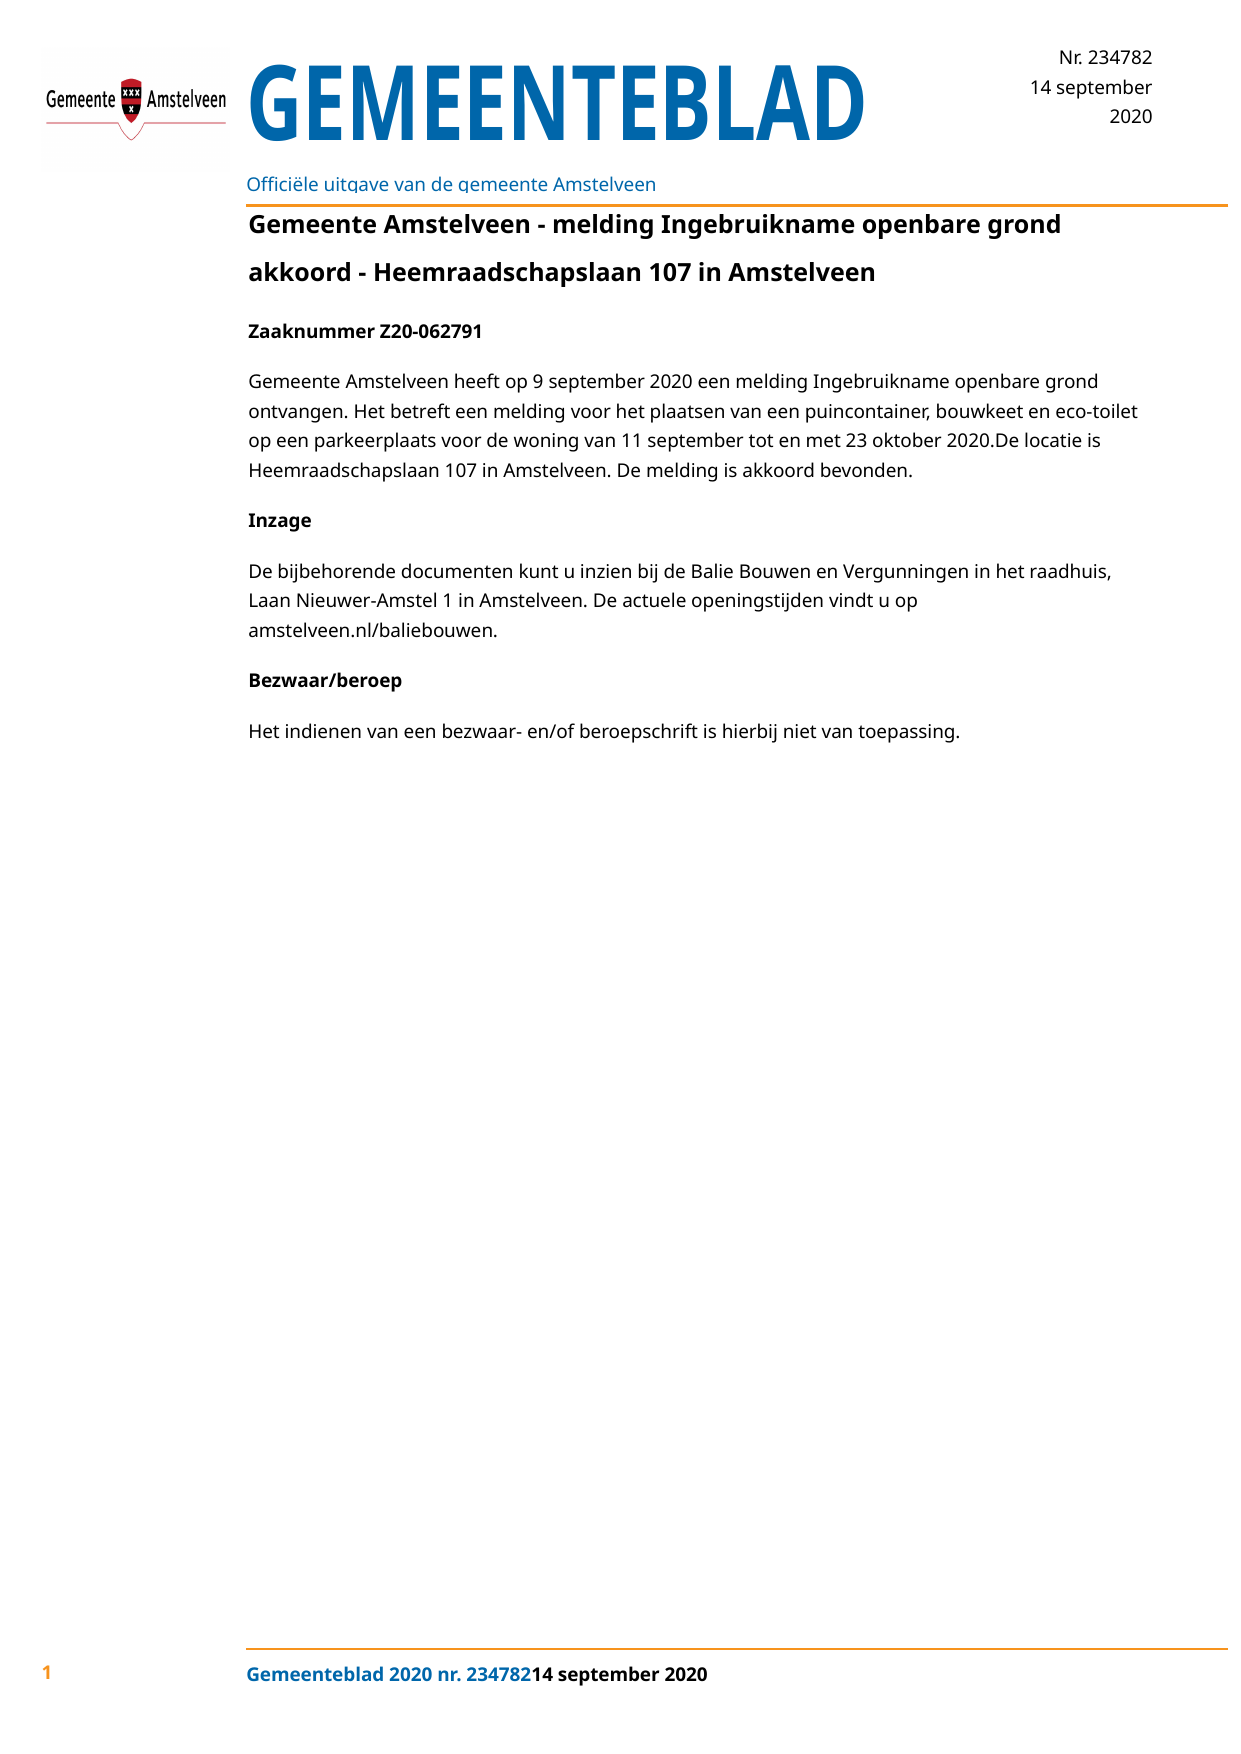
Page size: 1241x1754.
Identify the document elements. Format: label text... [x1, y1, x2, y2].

text Gemeente Amstelveen heeft op 9 september 2020 een melding Ingebruikname openbare grond ontvangen. Het betreft een melding voor het plaatsen van een puincontainer, bouwkeet en eco-toilet op een parkeerplaats voor de woning van 11 september tot en met 23 oktober 2020.De locatie is Heemraadschapslaan 107 in Amstelveen. De melding is akkoord bevonden. [248, 368, 1152, 483]
text Zaaknummer Z20-062791 [248, 318, 1152, 344]
text Bezwaar/beroep [248, 667, 1152, 693]
text Het indienen van een bezwaar- en/of beroepschrift is hierbij niet van toepassing. [248, 718, 1152, 744]
text Gemeente Amstelveen - melding Ingebruikname openbare grond akkoord - Heemraadschapslaan 107 in Amstelveen [248, 207, 1152, 288]
text De bijbehorende documenten kunt u inzien bij de Balie Bouwen en Vergunningen in het raadhuis, Laan Nieuwer-Amstel 1 in Amstelveen. De actuele openingstijden vindt u op amstelveen.nl/baliebouwen. [248, 558, 1152, 643]
picture [41, 47, 231, 172]
text Inzage [248, 507, 1152, 533]
